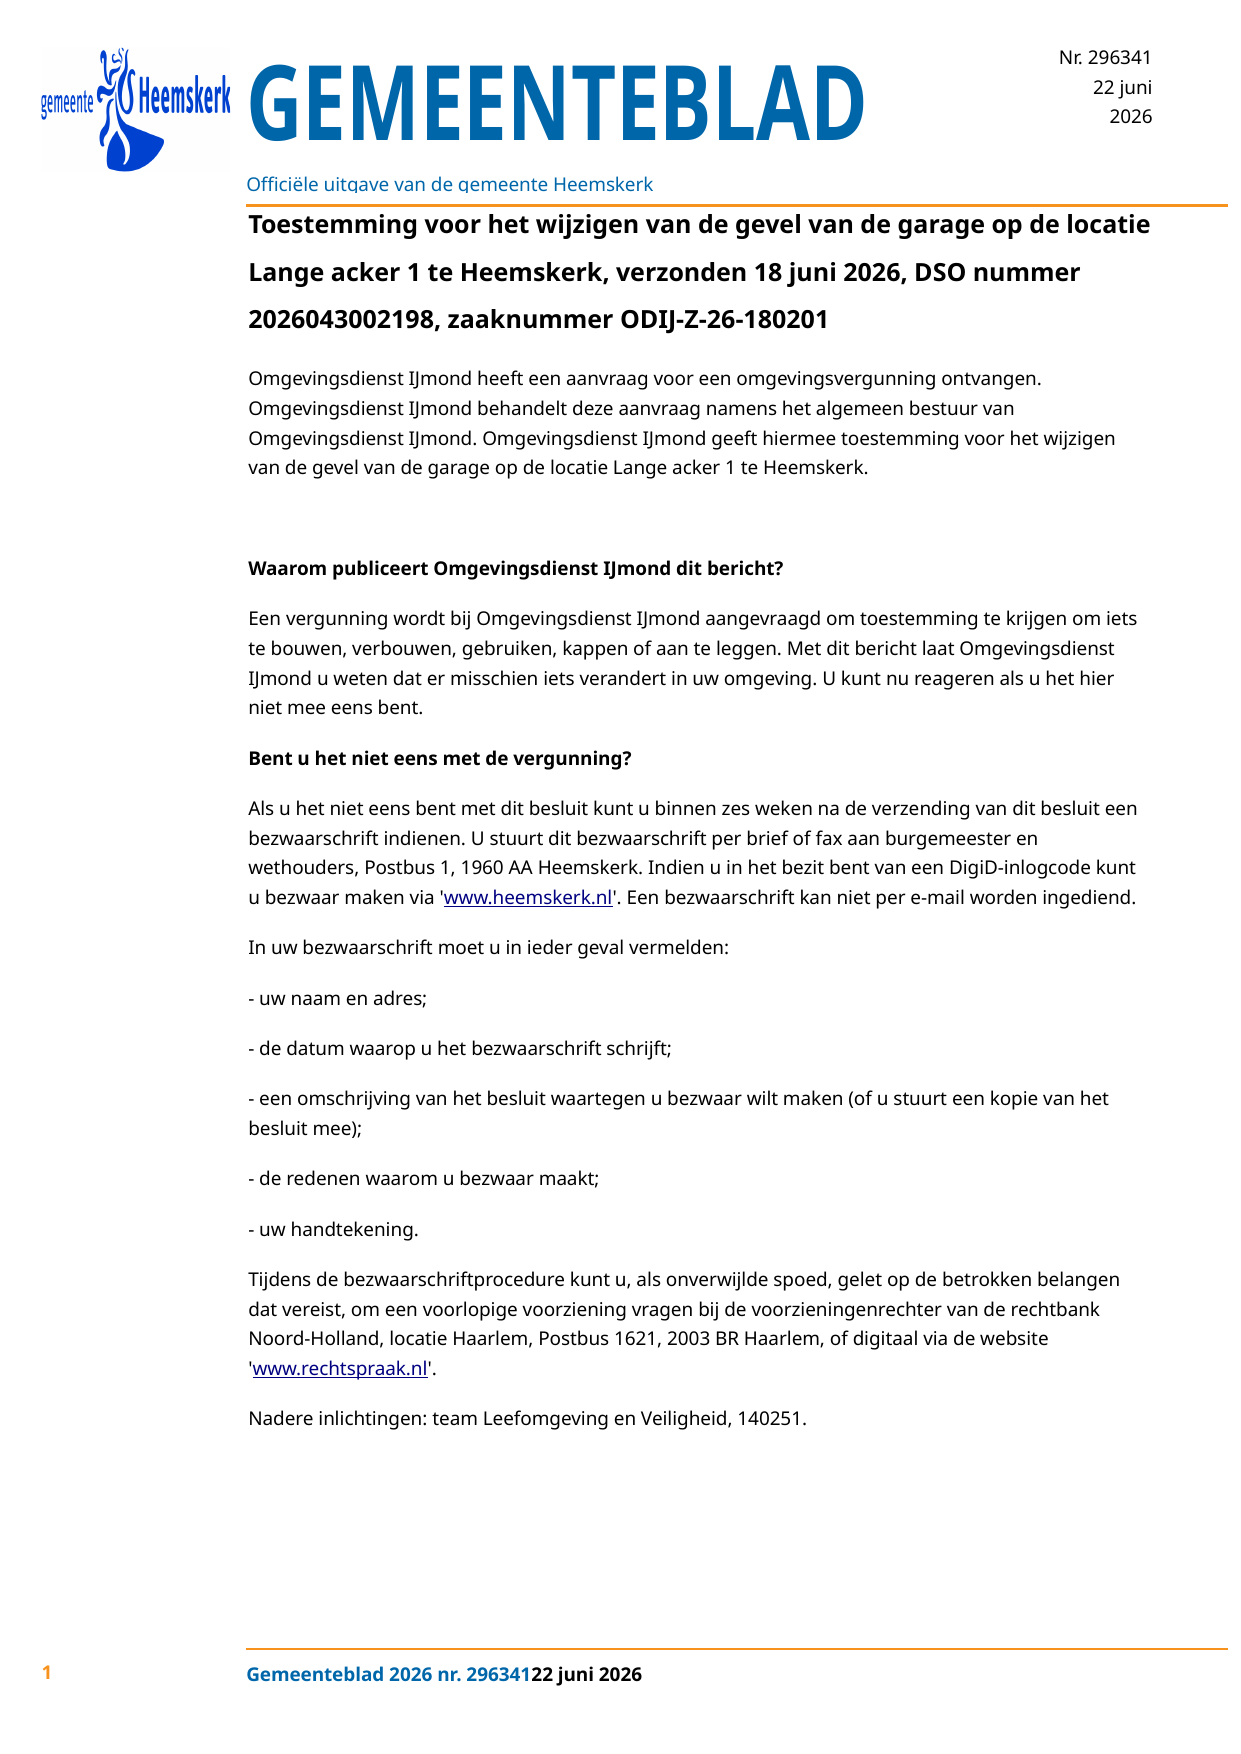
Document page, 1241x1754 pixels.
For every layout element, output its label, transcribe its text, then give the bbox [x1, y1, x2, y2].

text Tijdens de bezwaarschriftprocedure kunt u, als onverwijlde spoed, gelet op de betrokken belangen dat vereist, om een voorlopige voorziening vragen bij de voorzieningenrechter van de rechtbank Noord-Holland, locatie Haarlem, Postbus 1621, 2003 BR Haarlem, of digitaal via de website 'www.rechtspraak.nl'. [248, 1266, 1152, 1381]
text Als u het niet eens bent met dit besluit kunt u binnen zes weken na de verzending van dit besluit een bezwaarschrift indienen. U stuurt dit bezwaarschrift per brief of fax aan burgemeester en wethouders, Postbus 1, 1960 AA Heemskerk. Indien u in het bezit bent van een DigiD-inlogcode kunt u bezwaar maken via 'www.heemskerk.nl'. Een bezwaarschrift kan niet per e-mail worden ingediend. [248, 795, 1152, 909]
text - de redenen waarom u bezwaar maakt; [248, 1166, 1152, 1191]
text - een omschrijving van het besluit waartegen u bezwaar wilt maken (of u stuurt een kopie van het besluit mee); [248, 1086, 1152, 1141]
text - de datum waarop u het bezwaarschrift schrijft; [248, 1035, 1152, 1061]
text Bent u het niet eens met de vergunning? [248, 745, 1152, 770]
text Toestemming voor het wijzigen van de gevel van de garage op de locatie Lange acker 1 te Heemskerk, verzonden 18 juni 2026, DSO nummer 2026043002198, zaaknummer ODIJ-Z-26-180201 [248, 207, 1152, 336]
text In uw bezwaarschrift moet u in ieder geval vermelden: [248, 934, 1152, 960]
text - uw handtekening. [248, 1216, 1152, 1242]
text Omgevingsdienst IJmond heeft een aanvraag voor een omgevingsvergunning ontvangen. Omgevingsdienst IJmond behandelt deze aanvraag namens het algemeen bestuur van Omgevingsdienst IJmond. Omgevingsdienst IJmond geeft hiermee toestemming voor het wijzigen van de gevel van de garage op de locatie Lange acker 1 te Heemskerk. [248, 366, 1152, 480]
text Nadere inlichtingen: team Leefomgeving en Veiligheid, 140251. [248, 1406, 1152, 1431]
text Een vergunning wordt bij Omgevingsdienst IJmond aangevraagd om toestemming te krijgen om iets te bouwen, verbouwen, gebruiken, kappen of aan te leggen. Met dit bericht laat Omgevingsdienst IJmond u weten dat er misschien iets verandert in uw omgeving. U kunt nu reageren als u het hier niet mee eens bent. [248, 606, 1152, 720]
text - uw naam en adres; [248, 985, 1152, 1010]
text Waarom publiceert Omgevingsdienst IJmond dit bericht? [248, 555, 1152, 581]
picture [41, 47, 231, 172]
